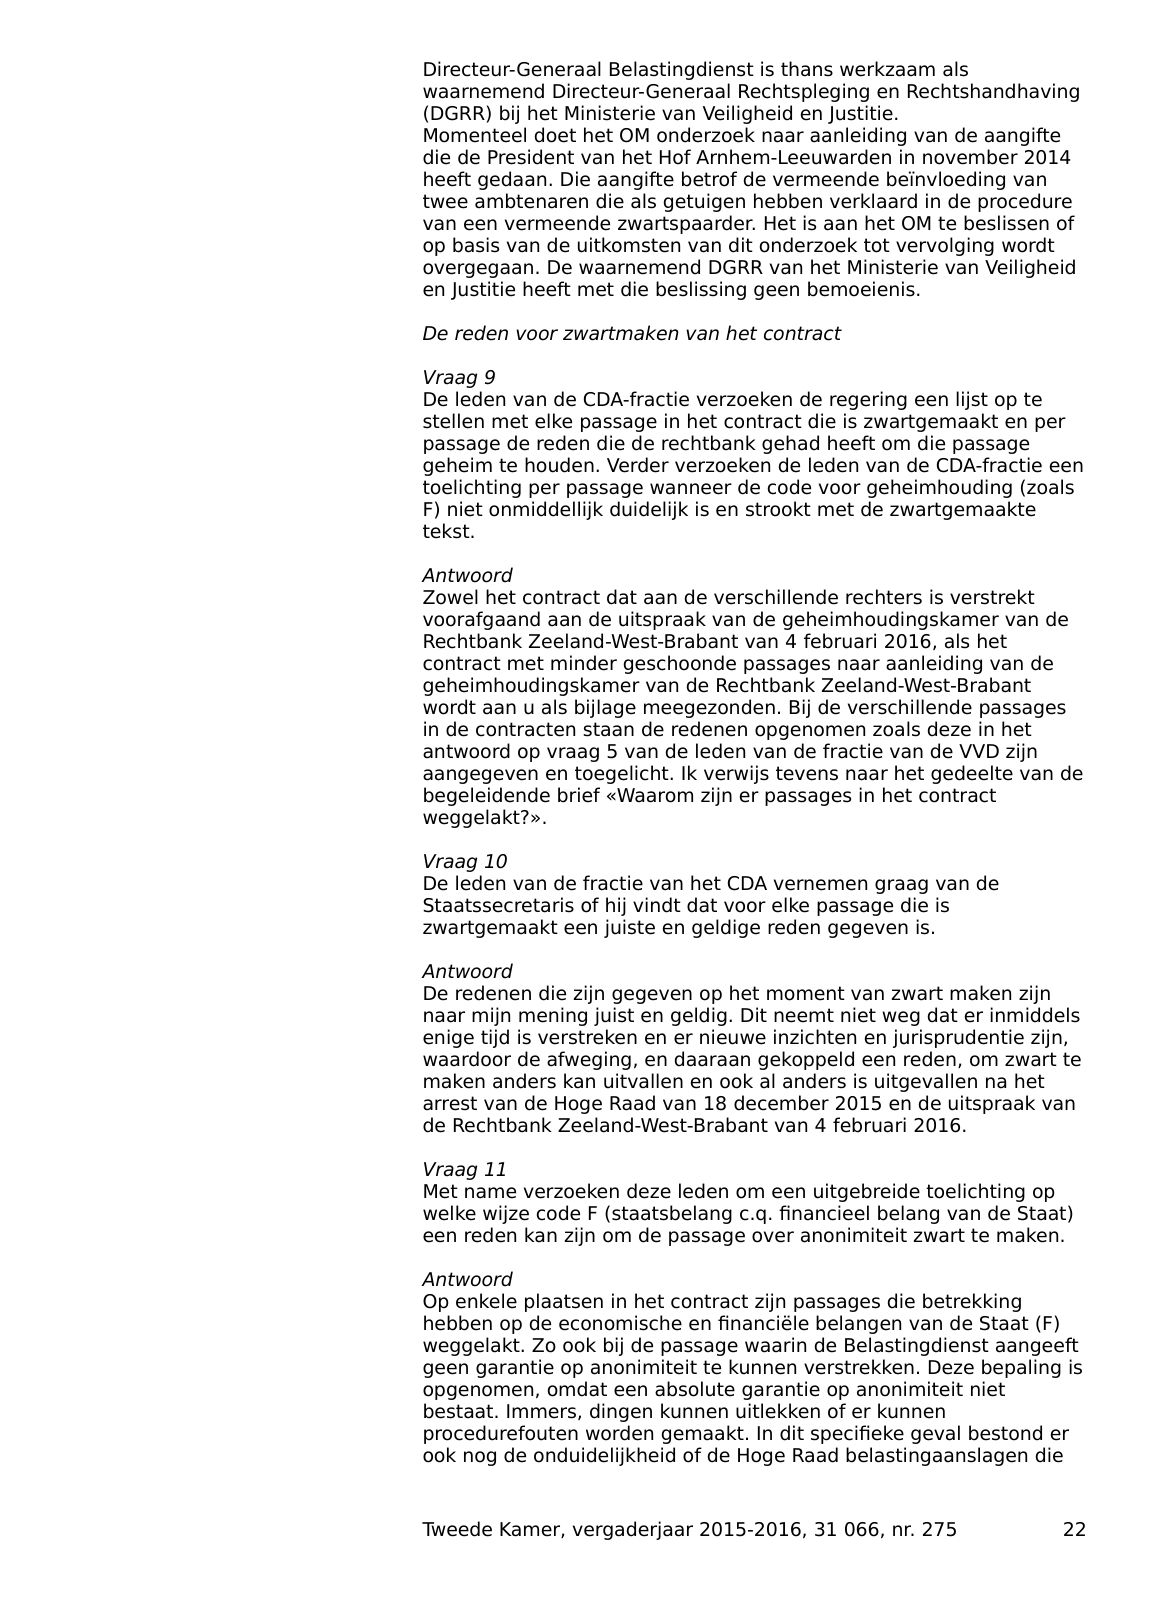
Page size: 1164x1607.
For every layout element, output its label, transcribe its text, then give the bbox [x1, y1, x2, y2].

text Directeur-Generaal Belastingdienst is thans werkzaam als waarnemend Directeur-Generaal Rechtspleging en Rechtshandhaving (DGRR) bij het Ministerie van Veiligheid en Justitie. [422, 59, 1087, 125]
text De redenen die zijn gegeven op het moment van zwart maken zijn naar mijn mening juist en geldig. Dit neemt niet weg dat er inmiddels enige tijd is verstreken en er nieuwe inzichten en jurisprudentie zijn, waardoor de afweging, en daaraan gekoppeld een reden, om zwart te maken anders kan uitvallen en ook al anders is uitgevallen na het arrest van de Hoge Raad van 18 december 2015 en de uitspraak van de Rechtbank Zeeland-West-Brabant van 4 februari 2016. [422, 983, 1087, 1137]
text Met name verzoeken deze leden om een uitgebreide toelichting op welke wijze code F (staatsbelang c.q. financieel belang van de Staat) een reden kan zijn om de passage over anonimiteit zwart te maken. [422, 1181, 1087, 1247]
subtitle De reden voor zwartmaken van het contract [422, 323, 1087, 345]
text De leden van de CDA-fractie verzoeken de regering een lijst op te stellen met elke passage in het contract die is zwartgemaakt en per passage de reden die de rechtbank gehad heeft om die passage geheim te houden. Verder verzoeken de leden van de CDA-fractie een toelichting per passage wanneer de code voor geheimhouding (zoals F) niet onmiddellijk duidelijk is en strookt met de zwartgemaakte tekst. [422, 389, 1087, 543]
text Vraag 9 [422, 367, 1087, 389]
text Vraag 10 [422, 851, 1087, 873]
text De leden van de fractie van het CDA vernemen graag van de Staatssecretaris of hij vindt dat voor elke passage die is zwartgemaakt een juiste en geldige reden gegeven is. [422, 873, 1087, 939]
text Antwoord [422, 961, 1087, 983]
text Antwoord [422, 1269, 1087, 1291]
text Op enkele plaatsen in het contract zijn passages die betrekking hebben op de economische en financiële belangen van de Staat (F) weggelakt. Zo ook bij de passage waarin de Belastingdienst aangeeft geen garantie op anonimiteit te kunnen verstrekken. Deze bepaling is opgenomen, omdat een absolute garantie op anonimiteit niet bestaat. Immers, dingen kunnen uitlekken of er kunnen procedurefouten worden gemaakt. In dit specifieke geval bestond er ook nog de onduidelijkheid of de Hoge Raad belastingaanslagen die [422, 1291, 1087, 1467]
text Zowel het contract dat aan de verschillende rechters is verstrekt voorafgaand aan de uitspraak van de geheimhoudingskamer van de Rechtbank Zeeland-West-Brabant van 4 februari 2016, als het contract met minder geschoonde passages naar aanleiding van de geheimhoudingskamer van de Rechtbank Zeeland-West-Brabant wordt aan u als bijlage meegezonden. Bij de verschillende passages in de contracten staan de redenen opgenomen zoals deze in het antwoord op vraag 5 van de leden van de fractie van de VVD zijn aangegeven en toegelicht. Ik verwijs tevens naar het gedeelte van de begeleidende brief «Waarom zijn er passages in het contract weggelakt?». [422, 587, 1087, 829]
text Antwoord [422, 565, 1087, 587]
text Vraag 11 [422, 1159, 1087, 1181]
text Momenteel doet het OM onderzoek naar aanleiding van de aangifte die de President van het Hof Arnhem-Leeuwarden in november 2014 heeft gedaan. Die aangifte betrof de vermeende beïnvloeding van twee ambtenaren die als getuigen hebben verklaard in de procedure van een vermeende zwartspaarder. Het is aan het OM te beslissen of op basis van de uitkomsten van dit onderzoek tot vervolging wordt overgegaan. De waarnemend DGRR van het Ministerie van Veiligheid en Justitie heeft met die beslissing geen bemoeienis. [422, 125, 1087, 301]
